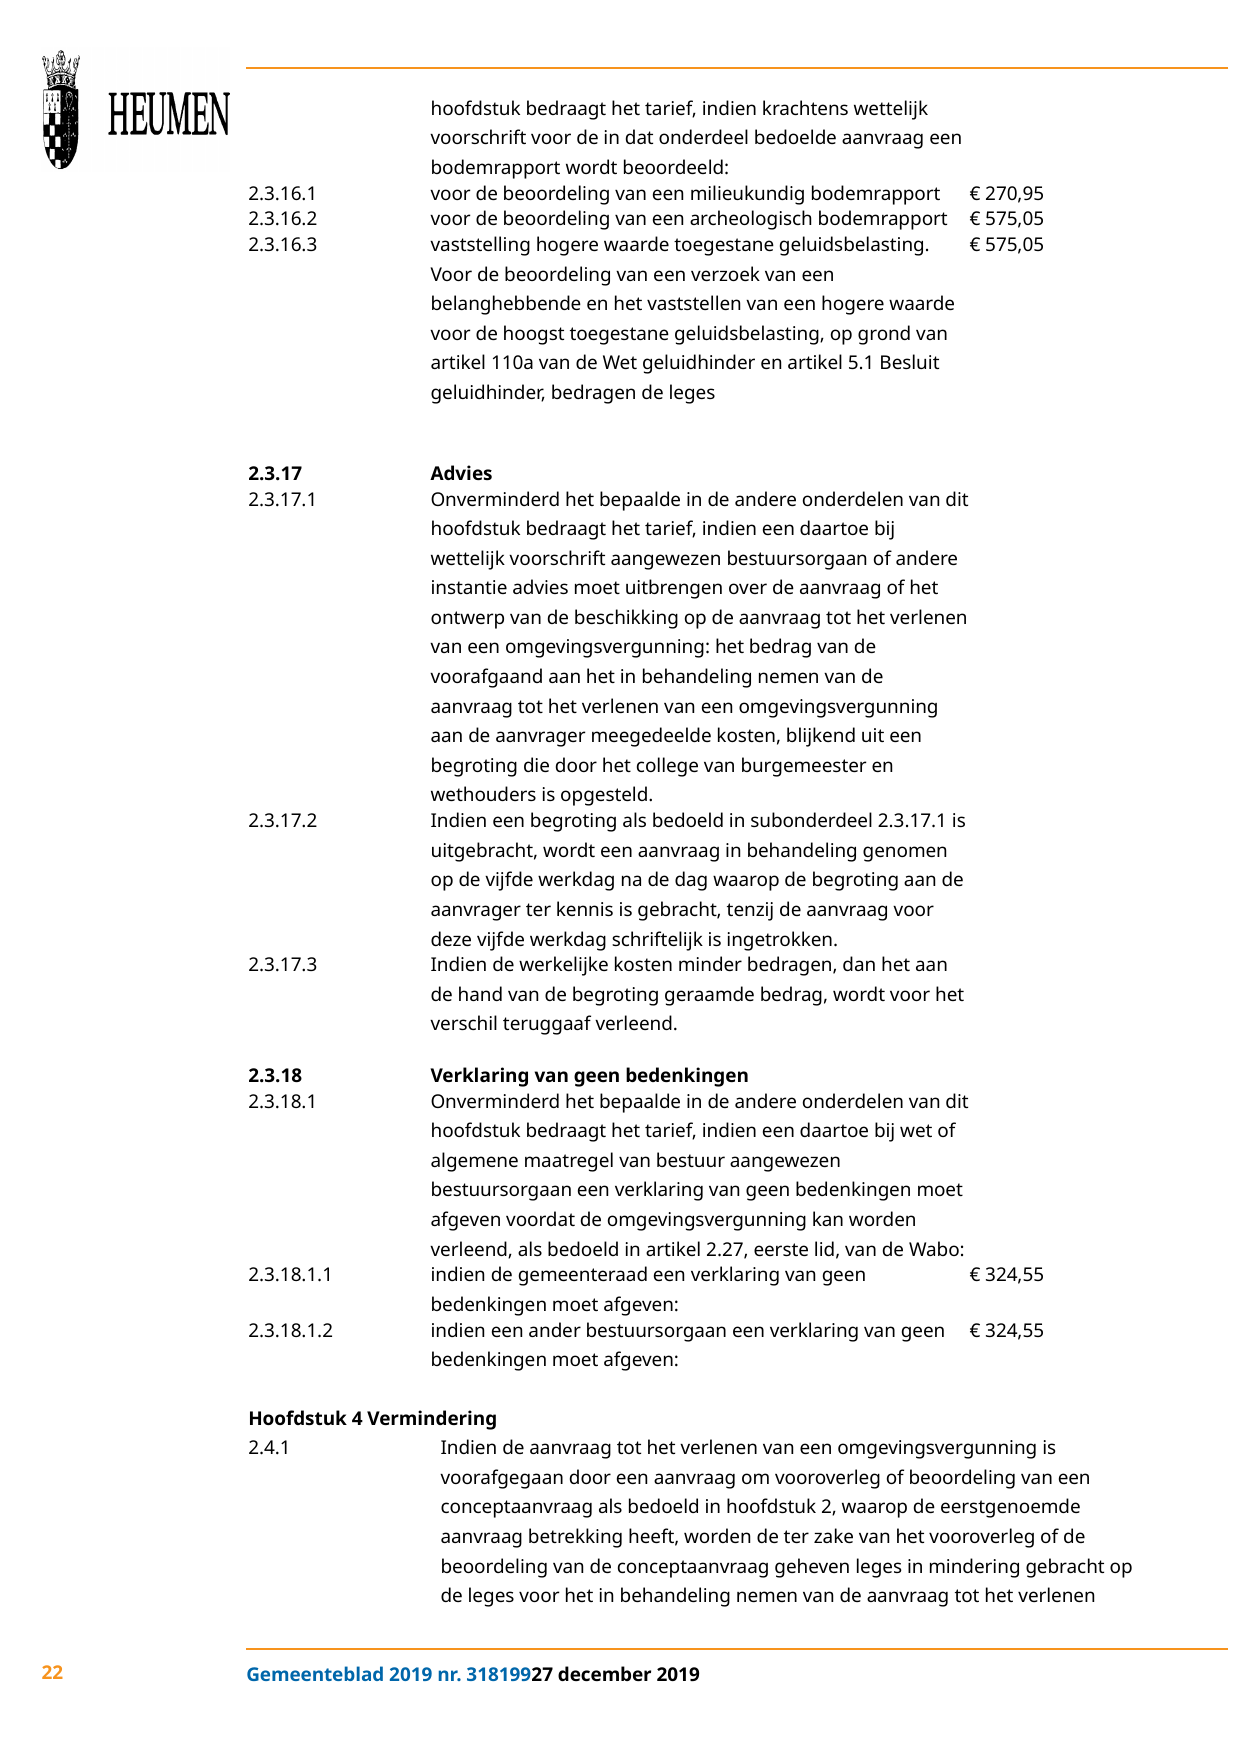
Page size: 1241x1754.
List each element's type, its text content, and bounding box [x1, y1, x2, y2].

table_cell Onverminderd het bepaalde in de andere onderdelen van dit hoofdstuk bedraagt het tarief, indien een daartoe bij wettelijk voorschrift aangewezen bestuursorgaan of andere instantie advies moet uitbrengen over de aanvraag of het ontwerp van de beschikking op de aanvraag tot het verlenen van een omgevingsvergunning: het bedrag van de voorafgaand aan het in behandeling nemen van de aanvraag tot het verlenen van een omgevingsvergunning aan de aanvrager meegedeelde kosten, blijkend uit een begroting die door het college van burgemeester en wethouders is opgesteld. [430, 486, 969, 807]
table_cell 2.3.18.1 [248, 1088, 430, 1261]
table_cell vaststelling hogere waarde toegestane geluidsbelasting. Voor de beoordeling van een verzoek van een belanghebbende en het vaststellen van een hogere waarde voor de hoogst toegestane geluidsbelasting, op grond van artikel 110a van de Wet geluidhinder en artikel 5.1 Besluit geluidhinder, bedragen de leges [430, 231, 969, 405]
table_cell Indien een begroting als bedoeld in subonderdeel 2.3.17.1 is uitgebracht, wordt een aanvraag in behandeling genomen op de vijfde werkdag na de dag waarop de begroting aan de aanvrager ter kennis is gebracht, tenzij de aanvraag voor deze vijfde werkdag schriftelijk is ingetrokken. [430, 808, 969, 951]
table_cell € 270,95 [969, 180, 1152, 205]
table_cell [969, 1036, 1152, 1062]
table_cell 2.3.17.1 [248, 486, 430, 807]
table_cell 2.3.17.2 [248, 808, 430, 951]
table_cell voor de beoordeling van een archeologisch bodemrapport [430, 205, 969, 231]
table_cell [430, 405, 969, 460]
table_cell 2.3.17.3 [248, 951, 430, 1036]
table_header Indien de aanvraag tot het verlenen van een omgevingsvergunning is voorafgegaan door een aanvraag om vooroverleg of beoordeling van een conceptaanvraag als bedoeld in hoofdstuk 2, waarop de eerstgenoemde aanvraag betrekking heeft, worden de ter zake van het vooroverleg of de beoordeling van de conceptaanvraag geheven leges in mindering gebracht op de leges voor het in behandeling nemen van de aanvraag tot het verlenen [440, 1435, 1152, 1608]
table_cell [969, 486, 1152, 807]
table_cell [969, 808, 1152, 951]
table_cell 2.3.16.1 [248, 180, 430, 205]
table_cell indien een ander bestuursorgaan een verklaring van geen bedenkingen moet afgeven: [430, 1317, 969, 1372]
table_cell € 575,05 [969, 205, 1152, 231]
table_cell [248, 1036, 430, 1062]
table_cell [969, 405, 1152, 460]
table_cell 2.3.17 [248, 460, 430, 486]
text Hoofdstuk 4 Vermindering [248, 1405, 1152, 1431]
table_cell [969, 1088, 1152, 1261]
table_cell [430, 1036, 969, 1062]
table_cell € 324,55 [969, 1261, 1152, 1317]
table_cell hoofdstuk bedraagt het tarief, indien krachtens wettelijk voorschrift voor de in dat onderdeel bedoelde aanvraag een bodemrapport wordt beoordeeld: [430, 95, 969, 180]
table_cell voor de beoordeling van een milieukundig bodemrapport [430, 180, 969, 205]
table_cell € 575,05 [969, 231, 1152, 405]
table_cell 2.3.18.1.2 [248, 1317, 430, 1372]
table_cell [248, 95, 430, 180]
table_cell 2.3.16.3 [248, 231, 430, 405]
picture [41, 47, 231, 172]
table_cell € 324,55 [969, 1317, 1152, 1372]
table_cell Verklaring van geen bedenkingen [430, 1062, 969, 1088]
table_cell [969, 95, 1152, 180]
table_cell [248, 405, 430, 460]
table_cell [969, 951, 1152, 1036]
table_cell 2.3.18 [248, 1062, 430, 1088]
table_header 2.4.1 [248, 1435, 440, 1608]
table_cell [969, 1062, 1152, 1088]
table_cell Indien de werkelijke kosten minder bedragen, dan het aan de hand van de begroting geraamde bedrag, wordt voor het verschil teruggaaf verleend. [430, 951, 969, 1036]
table_cell 2.3.16.2 [248, 205, 430, 231]
table_cell indien de gemeenteraad een verklaring van geen bedenkingen moet afgeven: [430, 1261, 969, 1317]
table_cell 2.3.18.1.1 [248, 1261, 430, 1317]
table_cell Onverminderd het bepaalde in de andere onderdelen van dit hoofdstuk bedraagt het tarief, indien een daartoe bij wet of algemene maatregel van bestuur aangewezen bestuursorgaan een verklaring van geen bedenkingen moet afgeven voordat de omgevingsvergunning kan worden verleend, als bedoeld in artikel 2.27, eerste lid, van de Wabo: [430, 1088, 969, 1261]
table_cell [969, 460, 1152, 486]
table_cell Advies [430, 460, 969, 486]
